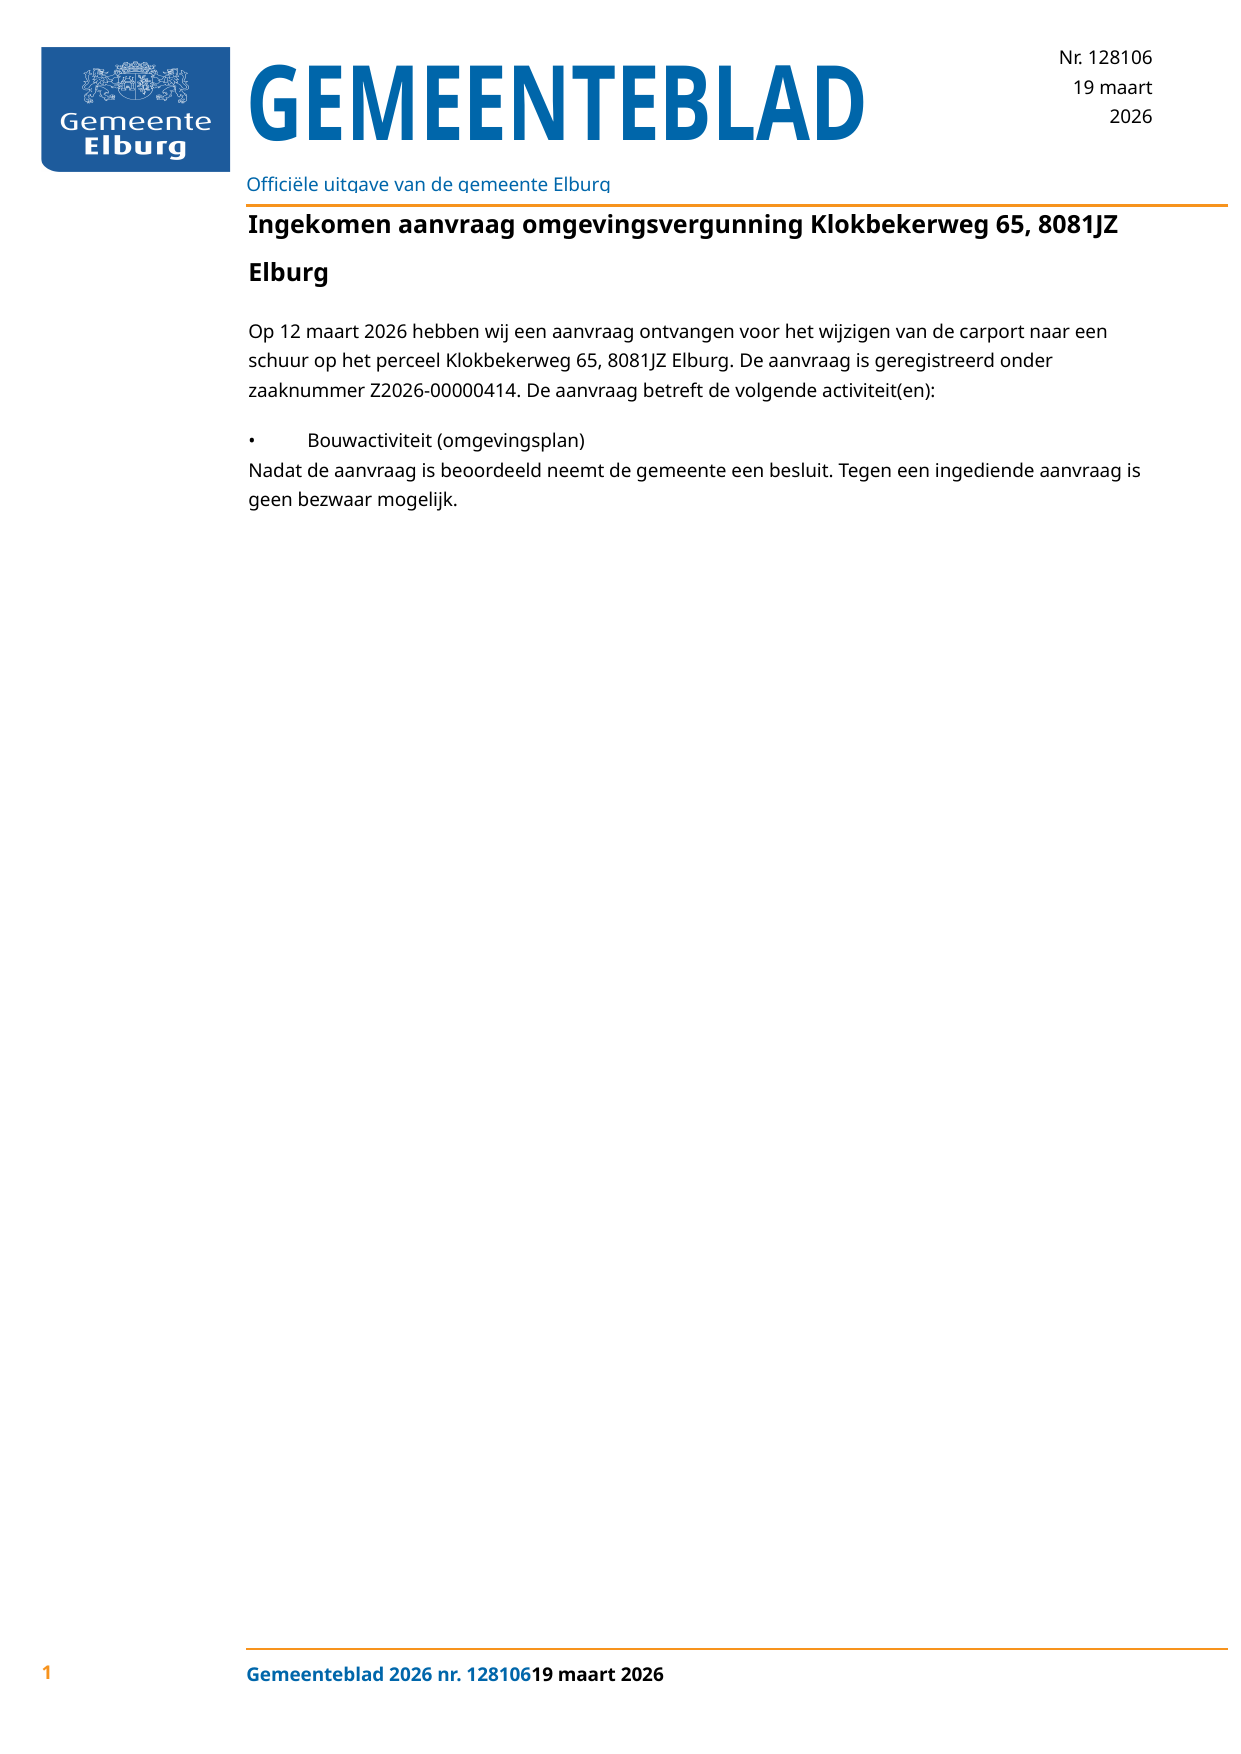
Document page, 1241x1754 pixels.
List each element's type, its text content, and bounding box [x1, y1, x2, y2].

text Nadat de aanvraag is beoordeeld neemt de gemeente een besluit. Tegen een ingediende aanvraag is geen bezwaar mogelijk. [248, 457, 1152, 512]
list Bouwactiviteit (omgevingsplan) [248, 427, 1152, 453]
text Ingekomen aanvraag omgevingsvergunning Klokbekerweg 65, 8081JZ Elburg [248, 207, 1152, 288]
text Op 12 maart 2026 hebben wij een aanvraag ontvangen voor het wijzigen van de carport naar een schuur op het perceel Klokbekerweg 65, 8081JZ Elburg. De aanvraag is geregistreerd onder zaaknummer Z2026-00000414. De aanvraag betreft de volgende activiteit(en): [248, 318, 1152, 403]
picture [41, 47, 231, 172]
